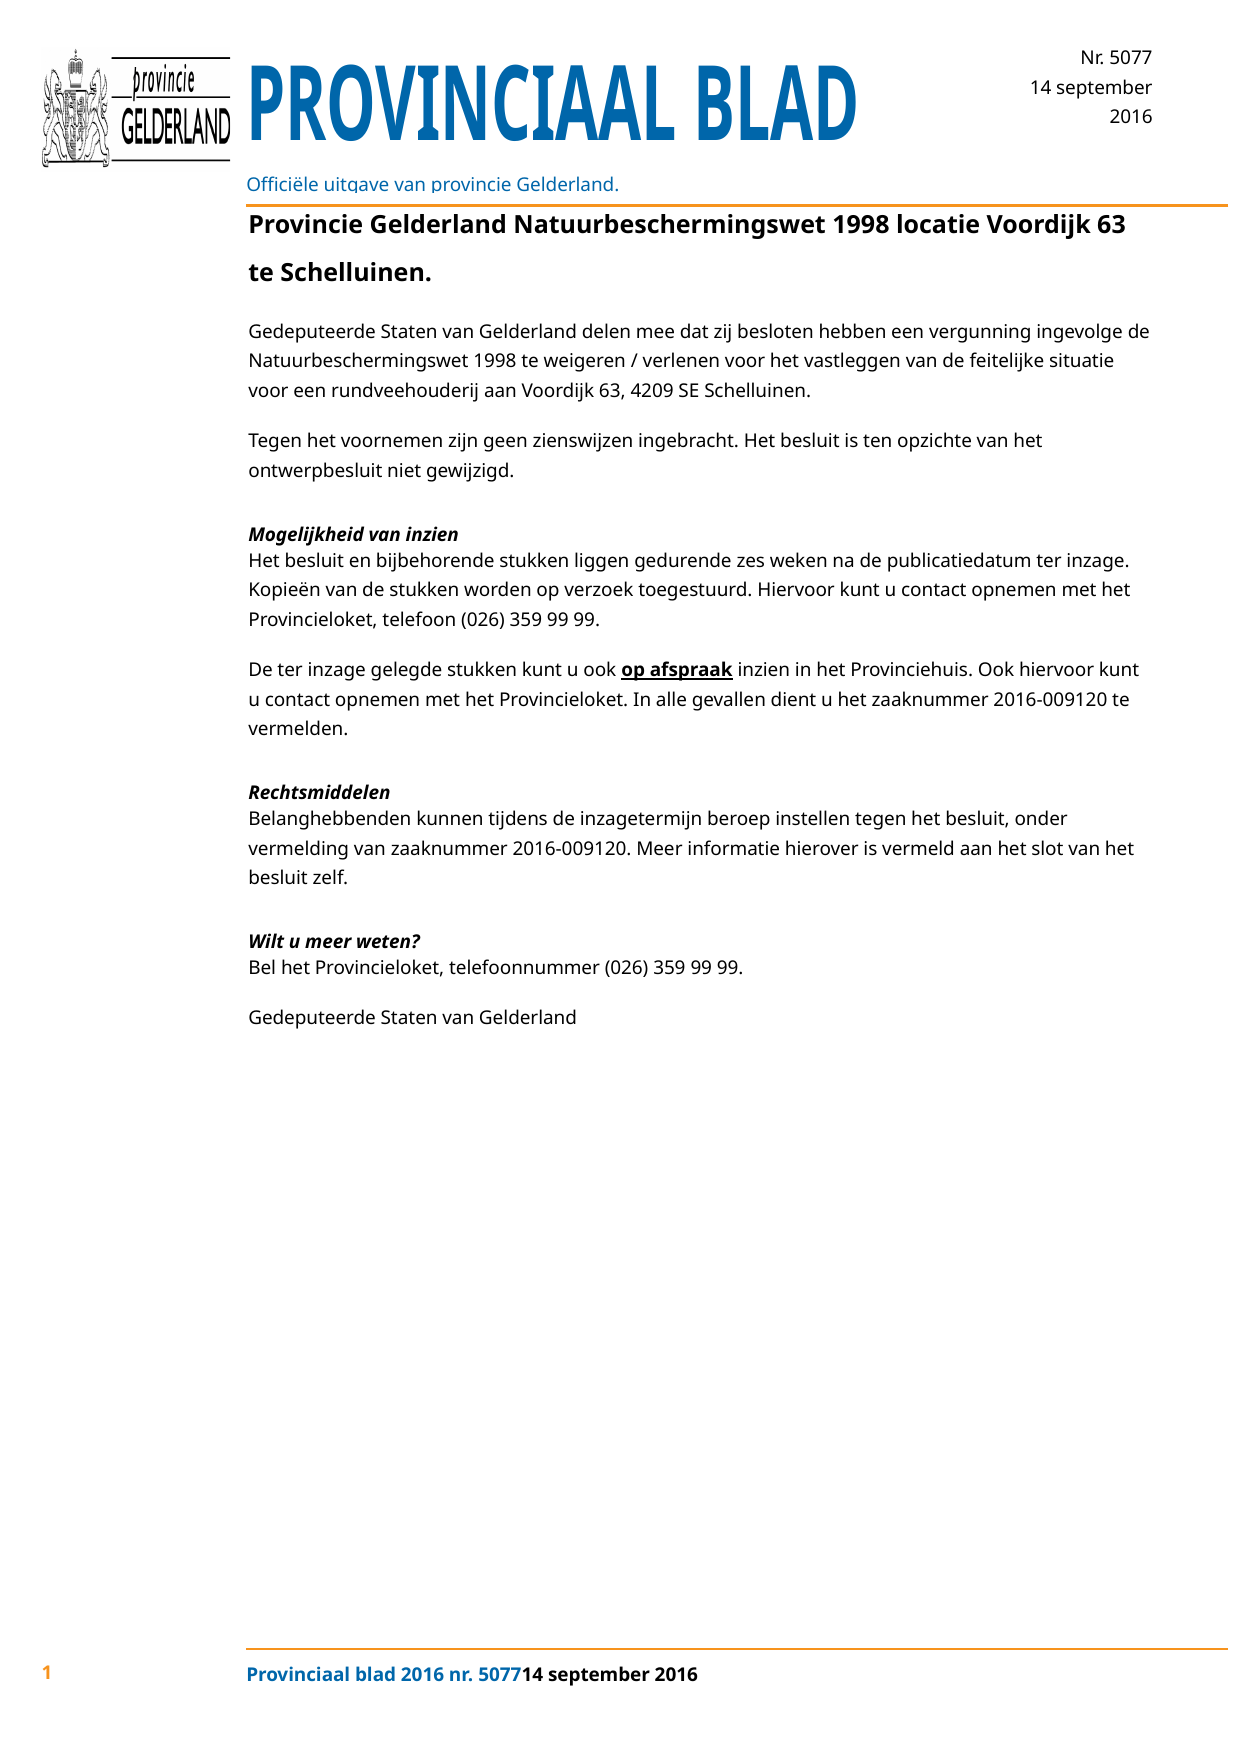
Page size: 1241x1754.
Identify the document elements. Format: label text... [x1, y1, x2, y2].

text Gedeputeerde Staten van Gelderland [248, 1004, 1152, 1030]
text Provincie Gelderland Natuurbeschermingswet 1998 locatie Voordijk 63 te Schelluinen. [248, 207, 1152, 288]
text Belanghebbenden kunnen tijdens de inzagetermijn beroep instellen tegen het besluit, onder vermelding van zaaknummer 2016-009120. Meer informatie hierover is vermeld aan het slot van het besluit zelf. [248, 805, 1152, 890]
text Gedeputeerde Staten van Gelderland delen mee dat zij besloten hebben een vergunning ingevolge de Natuurbeschermingswet 1998 te weigeren / verlenen voor het vastleggen van de feitelijke situatie voor een rundveehouderij aan Voordijk 63, 4209 SE Schelluinen. [248, 318, 1152, 403]
text Wilt u meer weten? [248, 928, 1152, 954]
picture [41, 47, 231, 172]
text Rechtsmiddelen [248, 779, 1152, 805]
text De ter inzage gelegde stukken kunt u ook op afspraak inzien in het Provinciehuis. Ook hiervoor kunt u contact opnemen met het Provincieloket. In alle gevallen dient u het zaaknummer 2016-009120 te vermelden. [248, 656, 1152, 741]
text Het besluit en bijbehorende stukken liggen gedurende zes weken na de publicatiedatum ter inzage. Kopieën van de stukken worden op verzoek toegestuurd. Hiervoor kunt u contact opnemen met het Provincieloket, telefoon (026) 359 99 99. [248, 547, 1152, 632]
text Mogelijkheid van inzien [248, 521, 1152, 547]
text Bel het Provincieloket, telefoonnummer (026) 359 99 99. [248, 954, 1152, 980]
text Tegen het voornemen zijn geen zienswijzen ingebracht. Het besluit is ten opzichte van het ontwerpbesluit niet gewijzigd. [248, 427, 1152, 483]
